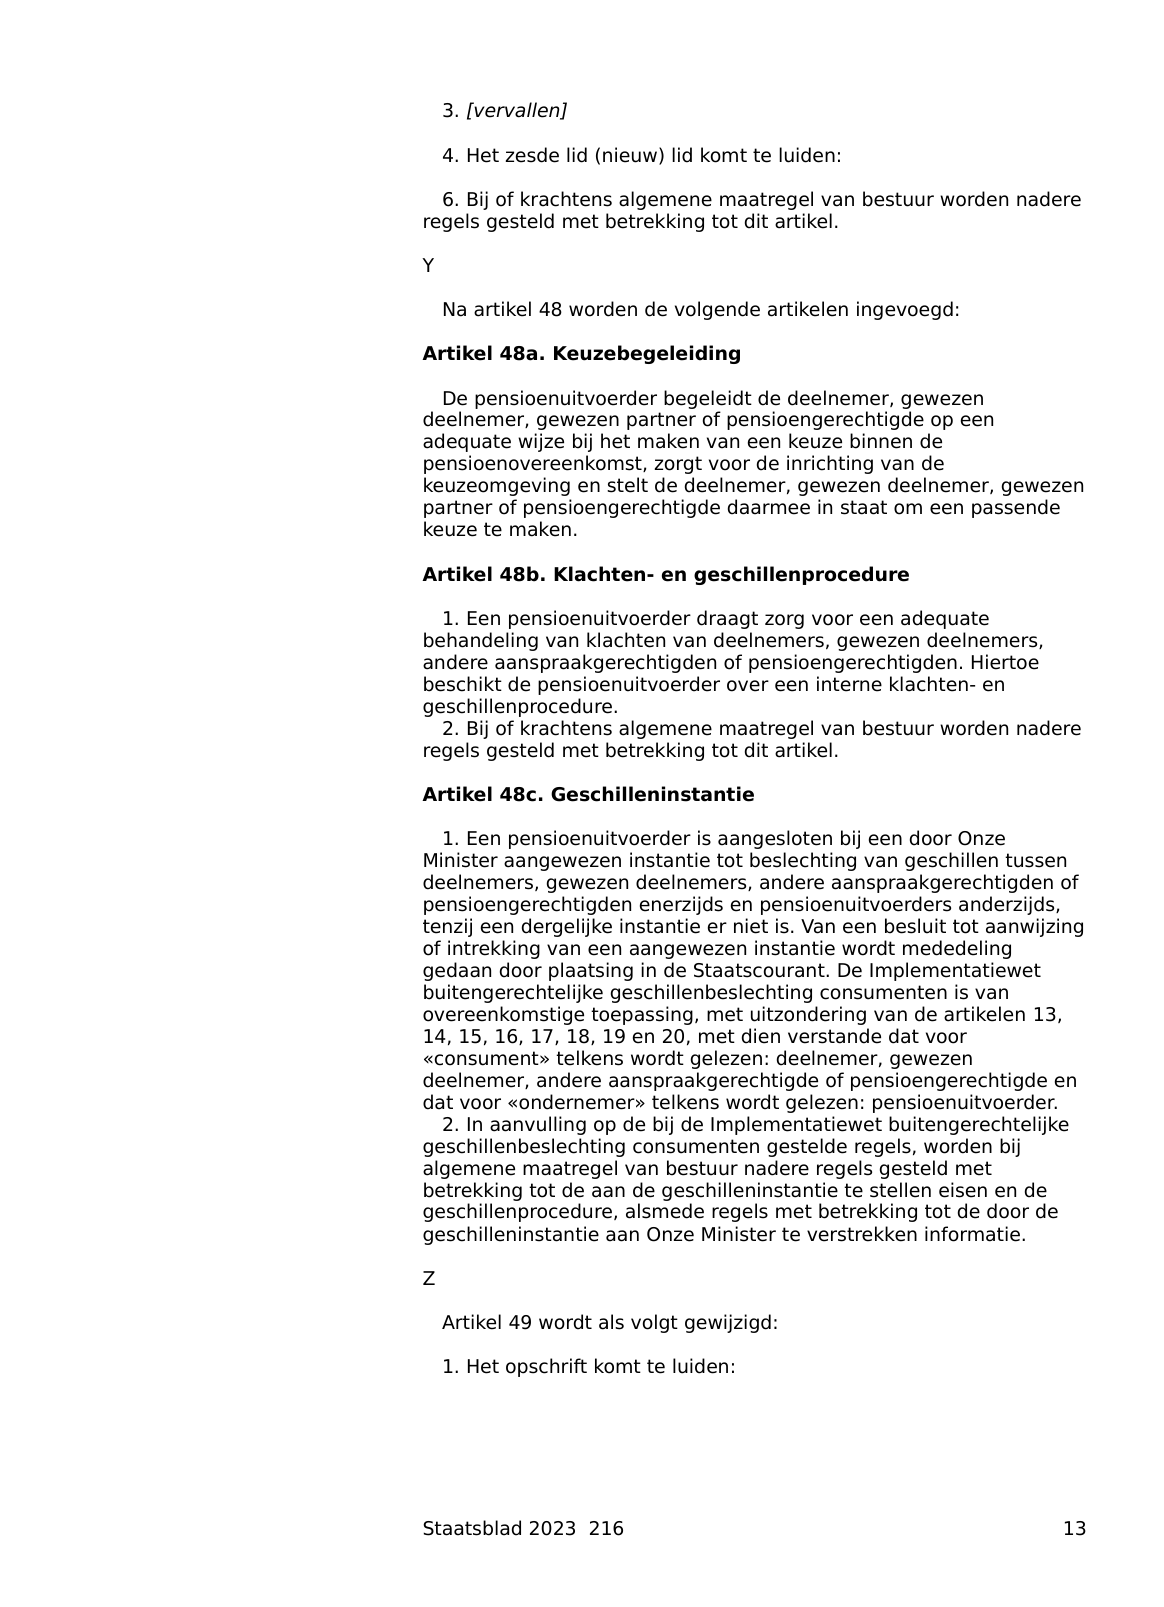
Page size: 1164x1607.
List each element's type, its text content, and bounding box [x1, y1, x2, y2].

text Artikel 49 wordt als volgt gewijzigd: [422, 1312, 1087, 1334]
subtitle Artikel 48a. Keuzebegeleiding [422, 343, 1087, 365]
subtitle Artikel 48c. Geschilleninstantie [422, 784, 1087, 806]
text 6. Bij of krachtens algemene maatregel van bestuur worden nadere regels gesteld met betrekking tot dit artikel. [422, 189, 1087, 233]
subtitle Artikel 48b. Klachten- en geschillenprocedure [422, 563, 1087, 585]
text 3. [vervallen] [422, 100, 1087, 122]
text De pensioenuitvoerder begeleidt de deelnemer, gewezen deelnemer, gewezen partner of pensioengerechtigde op een adequate wijze bij het maken van een keuze binnen de pensioenovereenkomst, zorgt voor de inrichting van de keuzeomgeving en stelt de deelnemer, gewezen deelnemer, gewezen partner of pensioengerechtigde daarmee in staat om een passende keuze te maken. [422, 387, 1087, 541]
text 4. Het zesde lid (nieuw) lid komt te luiden: [422, 144, 1087, 167]
text 2. In aanvulling op de bij de Implementatiewet buitengerechtelijke geschillenbeslechting consumenten gestelde regels, worden bij algemene maatregel van bestuur nadere regels gesteld met betrekking tot de aan de geschilleninstantie te stellen eisen en de geschillenprocedure, alsmede regels met betrekking tot de door de geschilleninstantie aan Onze Minister te verstrekken informatie. [422, 1113, 1087, 1245]
text 2. Bij of krachtens algemene maatregel van bestuur worden nadere regels gesteld met betrekking tot dit artikel. [422, 717, 1087, 761]
text 1. Het opschrift komt te luiden: [422, 1356, 1087, 1378]
text Z [422, 1268, 1087, 1289]
text Y [422, 255, 1087, 277]
text 1. Een pensioenuitvoerder is aangesloten bij een door Onze Minister aangewezen instantie tot beslechting van geschillen tussen deelnemers, gewezen deelnemers, andere aanspraakgerechtigden of pensioengerechtigden enerzijds en pensioenuitvoerders anderzijds, tenzij een dergelijke instantie er niet is. Van een besluit tot aanwijzing of intrekking van een aangewezen instantie wordt mededeling gedaan door plaatsing in de Staatscourant. De Implementatiewet buitengerechtelijke geschillenbeslechting consumenten is van overeenkomstige toepassing, met uitzondering van de artikelen 13, 14, 15, 16, 17, 18, 19 en 20, met dien verstande dat voor «consument» telkens wordt gelezen: deelnemer, gewezen deelnemer, andere aanspraakgerechtigde of pensioengerechtigde en dat voor «ondernemer» telkens wordt gelezen: pensioenuitvoerder. [422, 828, 1087, 1113]
text 1. Een pensioenuitvoerder draagt zorg voor een adequate behandeling van klachten van deelnemers, gewezen deelnemers, andere aanspraakgerechtigden of pensioengerechtigden. Hiertoe beschikt de pensioenuitvoerder over een interne klachten- en geschillenprocedure. [422, 608, 1087, 717]
text Na artikel 48 worden de volgende artikelen ingevoegd: [422, 299, 1087, 321]
